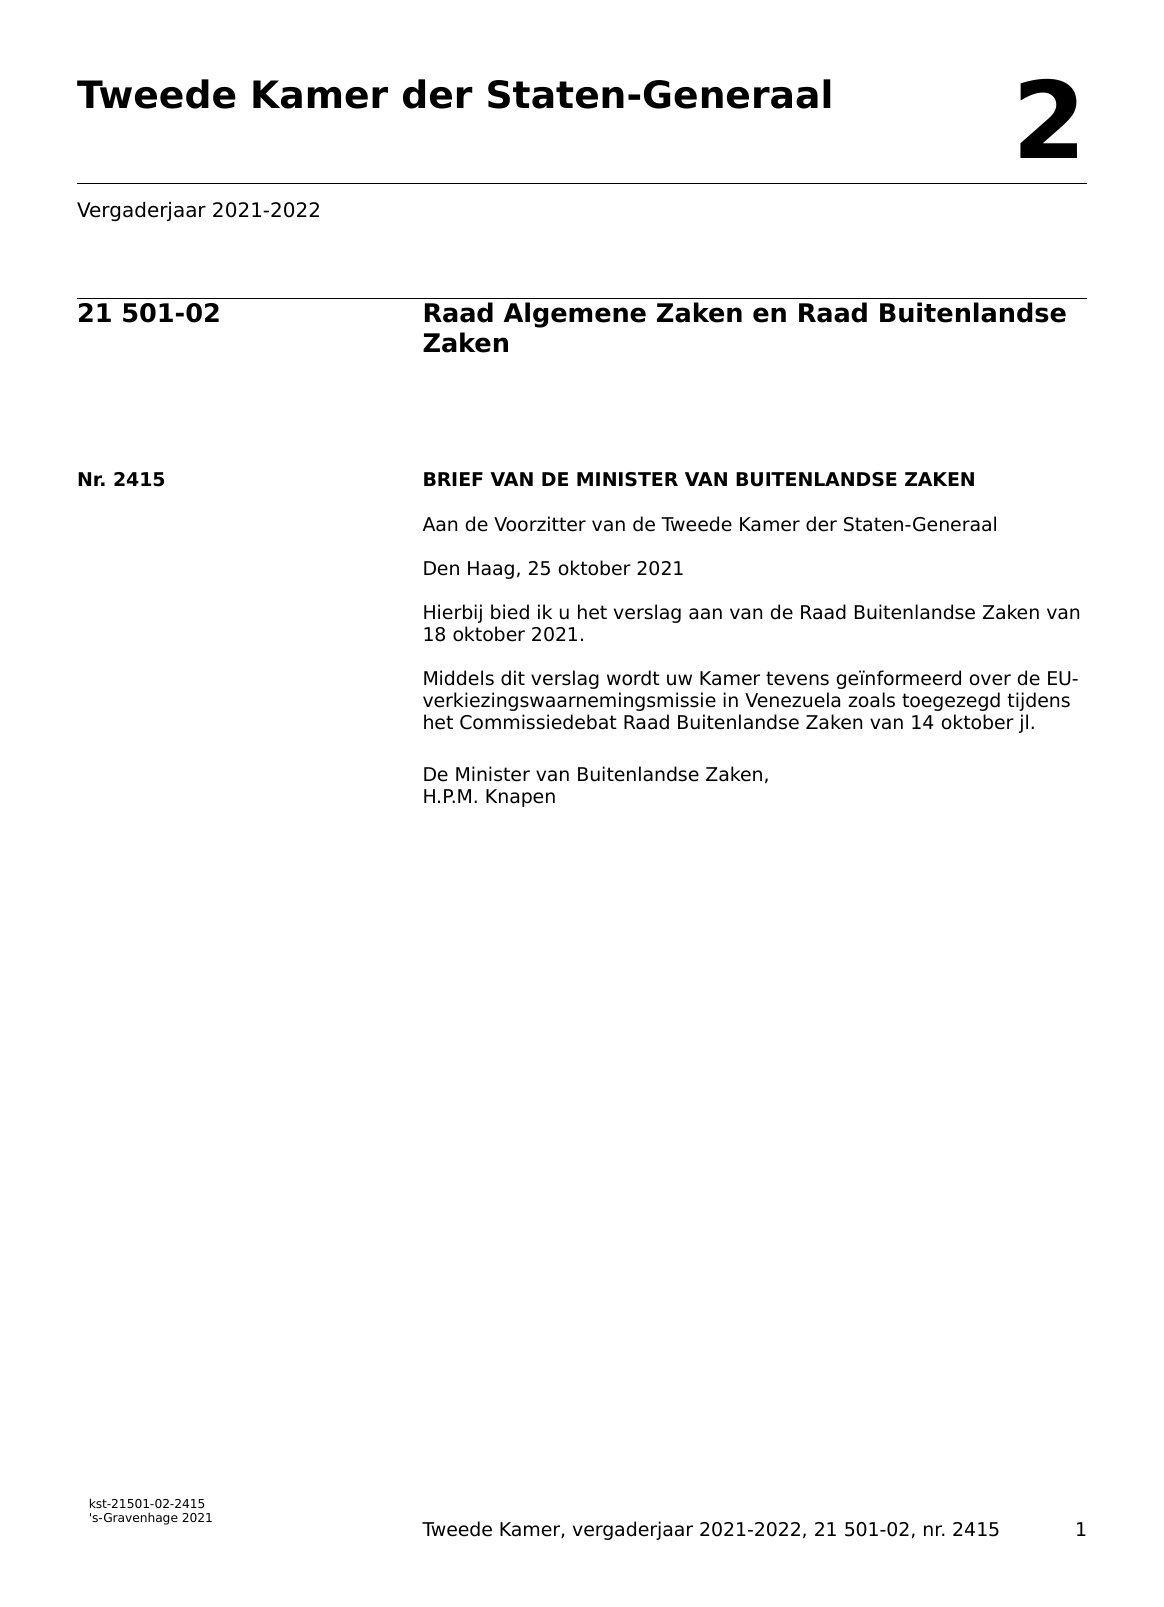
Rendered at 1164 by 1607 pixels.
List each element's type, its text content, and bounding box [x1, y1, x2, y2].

subtitle 21 501-02 Raad Algemene Zaken en Raad Buitenlandse Zaken [77, 299, 1087, 358]
text 's-Gravenhage 2021 [88, 1511, 323, 1525]
text Middels dit verslag wordt uw Kamer tevens geïnformeerd over de EU-verkiezingswaarnemingsmissie in Venezuela zoals toegezegd tijdens het Commissiedebat Raad Buitenlandse Zaken van 14 oktober jl. [422, 668, 1087, 734]
text De Minister van Buitenlandse Zaken, H.P.M. Knapen [422, 764, 1087, 808]
text kst-21501-02-2415 [88, 1497, 323, 1511]
text Den Haag, 25 oktober 2021 [422, 558, 1087, 580]
text Aan de Voorzitter van de Tweede Kamer der Staten-Generaal [422, 513, 1087, 536]
text Hierbij bied ik u het verslag aan van de Raad Buitenlandse Zaken van 18 oktober 2021. [422, 602, 1087, 646]
table_cell Vergaderjaar 2021-2022 [77, 184, 1087, 298]
table_header 2 [886, 59, 1087, 183]
table_header Tweede Kamer der Staten-Generaal [77, 59, 886, 183]
subtitle Nr. 2415 BRIEF VAN DE MINISTER VAN BUITENLANDSE ZAKEN [77, 469, 1087, 491]
